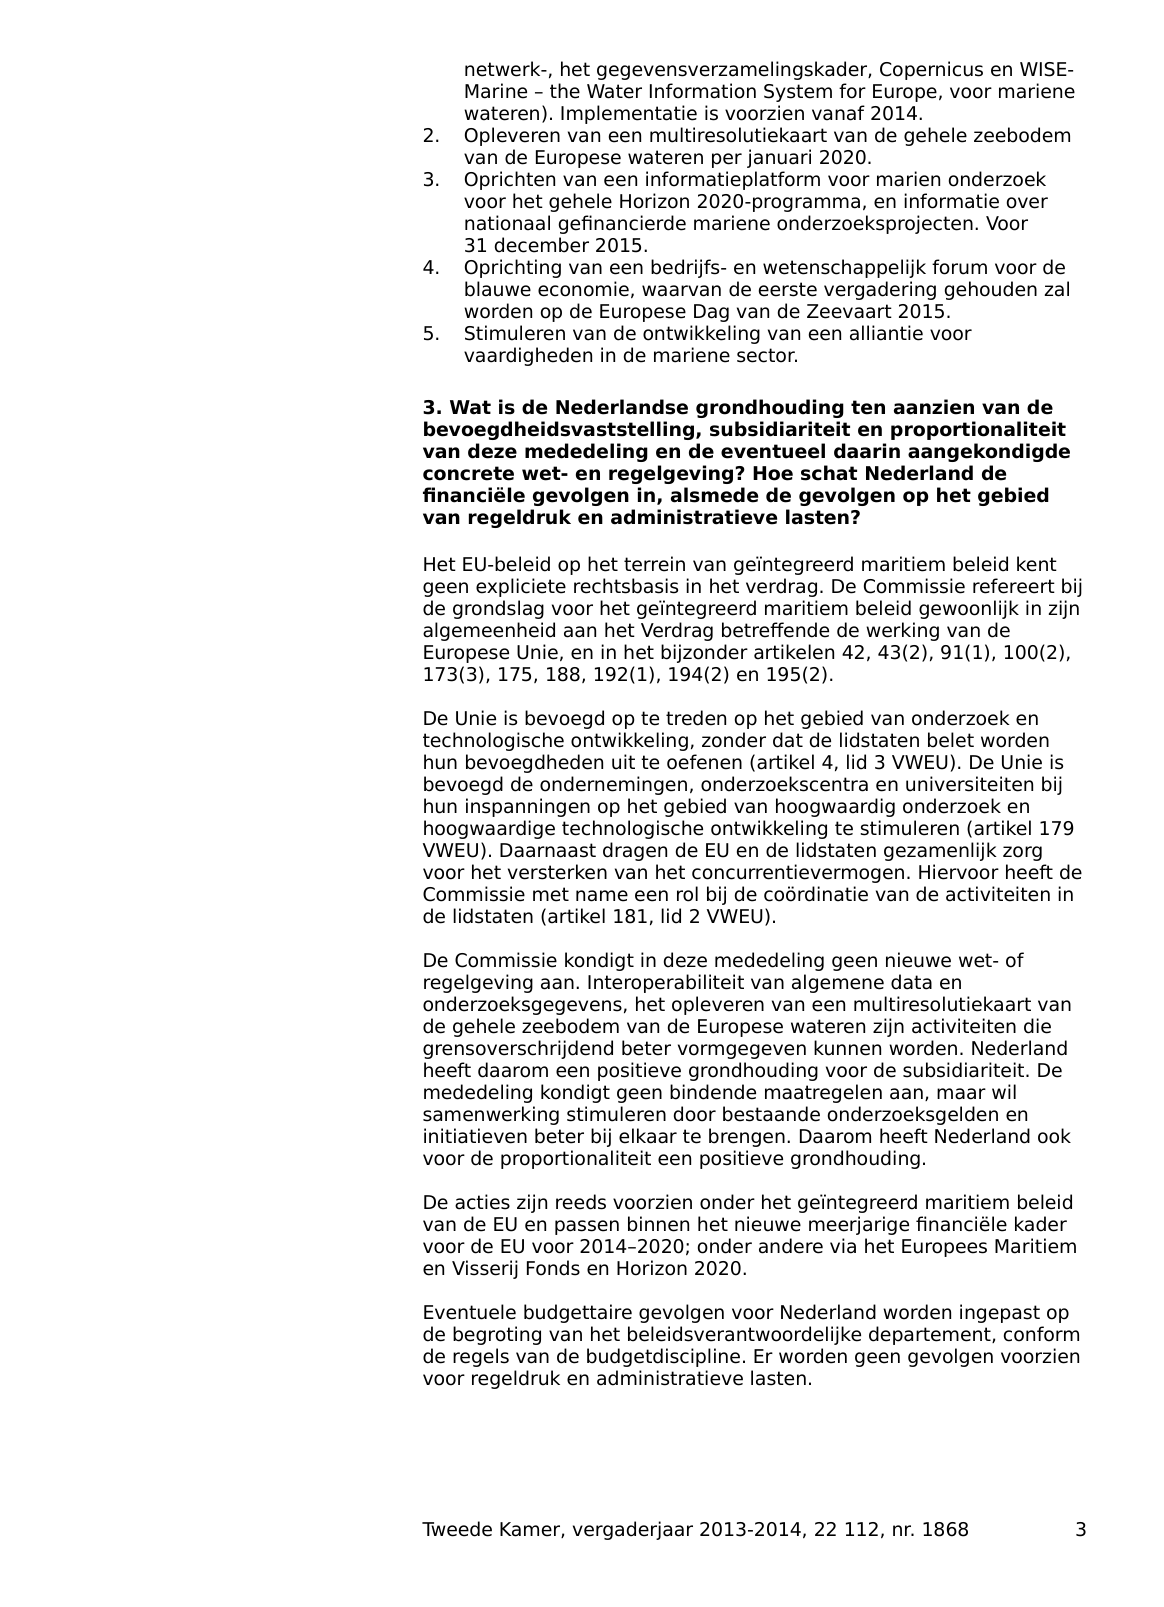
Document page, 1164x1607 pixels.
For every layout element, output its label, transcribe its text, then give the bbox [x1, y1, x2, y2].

text De Commissie kondigt in deze mededeling geen nieuwe wet- of regelgeving aan. Interoperabiliteit van algemene data en onderzoeksgegevens, het opleveren van een multiresolutiekaart van de gehele zeebodem van de Europese wateren zijn activiteiten die grensoverschrijdend beter vormgegeven kunnen worden. Nederland heeft daarom een positieve grondhouding voor de subsidiariteit. De mededeling kondigt geen bindende maatregelen aan, maar wil samenwerking stimuleren door bestaande onderzoeksgelden en initiatieven beter bij elkaar te brengen. Daarom heeft Nederland ook voor de proportionaliteit een positieve grondhouding. [422, 950, 1087, 1169]
text 4. Oprichting van een bedrijfs- en wetenschappelijk forum voor de blauwe economie, waarvan de eerste vergadering gehouden zal worden op de Europese Dag van de Zeevaart 2015. [422, 257, 1087, 323]
text netwerk-, het gegevensverzamelingskader, Copernicus en WISE-Marine – the Water Information System for Europe, voor mariene wateren). Implementatie is voorzien vanaf 2014. [422, 59, 1087, 125]
text Eventuele budgettaire gevolgen voor Nederland worden ingepast op de begroting van het beleidsverantwoordelijke departement, conform de regels van de budgetdiscipline. Er worden geen gevolgen voorzien voor regeldruk en administratieve lasten. [422, 1302, 1087, 1390]
text 3. Oprichten van een informatieplatform voor marien onderzoek voor het gehele Horizon 2020-programma, en informatie over nationaal gefinancierde mariene onderzoeksprojecten. Voor 31 december 2015. [422, 169, 1087, 257]
subtitle 3. Wat is de Nederlandse grondhouding ten aanzien van de bevoegdheidsvaststelling, subsidiariteit en proportionaliteit van deze mededeling en de eventueel daarin aangekondigde concrete wet- en regelgeving? Hoe schat Nederland de financiële gevolgen in, alsmede de gevolgen op het gebied van regeldruk en administratieve lasten? [422, 397, 1087, 529]
text De acties zijn reeds voorzien onder het geïntegreerd maritiem beleid van de EU en passen binnen het nieuwe meerjarige financiële kader voor de EU voor 2014–2020; onder andere via het Europees Maritiem en Visserij Fonds en Horizon 2020. [422, 1192, 1087, 1279]
text 5. Stimuleren van de ontwikkeling van een alliantie voor vaardigheden in de mariene sector. [422, 323, 1087, 367]
text De Unie is bevoegd op te treden op het gebied van onderzoek en technologische ontwikkeling, zonder dat de lidstaten belet worden hun bevoegdheden uit te oefenen (artikel 4, lid 3 VWEU). De Unie is bevoegd de ondernemingen, onderzoekscentra en universiteiten bij hun inspanningen op het gebied van hoogwaardig onderzoek en hoogwaardige technologische ontwikkeling te stimuleren (artikel 179 VWEU). Daarnaast dragen de EU en de lidstaten gezamenlijk zorg voor het versterken van het concurrentievermogen. Hiervoor heeft de Commissie met name een rol bij de coördinatie van de activiteiten in de lidstaten (artikel 181, lid 2 VWEU). [422, 708, 1087, 927]
text Het EU-beleid op het terrein van geïntegreerd maritiem beleid kent geen expliciete rechtsbasis in het verdrag. De Commissie refereert bij de grondslag voor het geïntegreerd maritiem beleid gewoonlijk in zijn algemeenheid aan het Verdrag betreffende de werking van de Europese Unie, en in het bijzonder artikelen 42, 43(2), 91(1), 100(2), 173(3), 175, 188, 192(1), 194(2) en 195(2). [422, 554, 1087, 686]
text 2. Opleveren van een multiresolutiekaart van de gehele zeebodem van de Europese wateren per januari 2020. [422, 125, 1087, 169]
